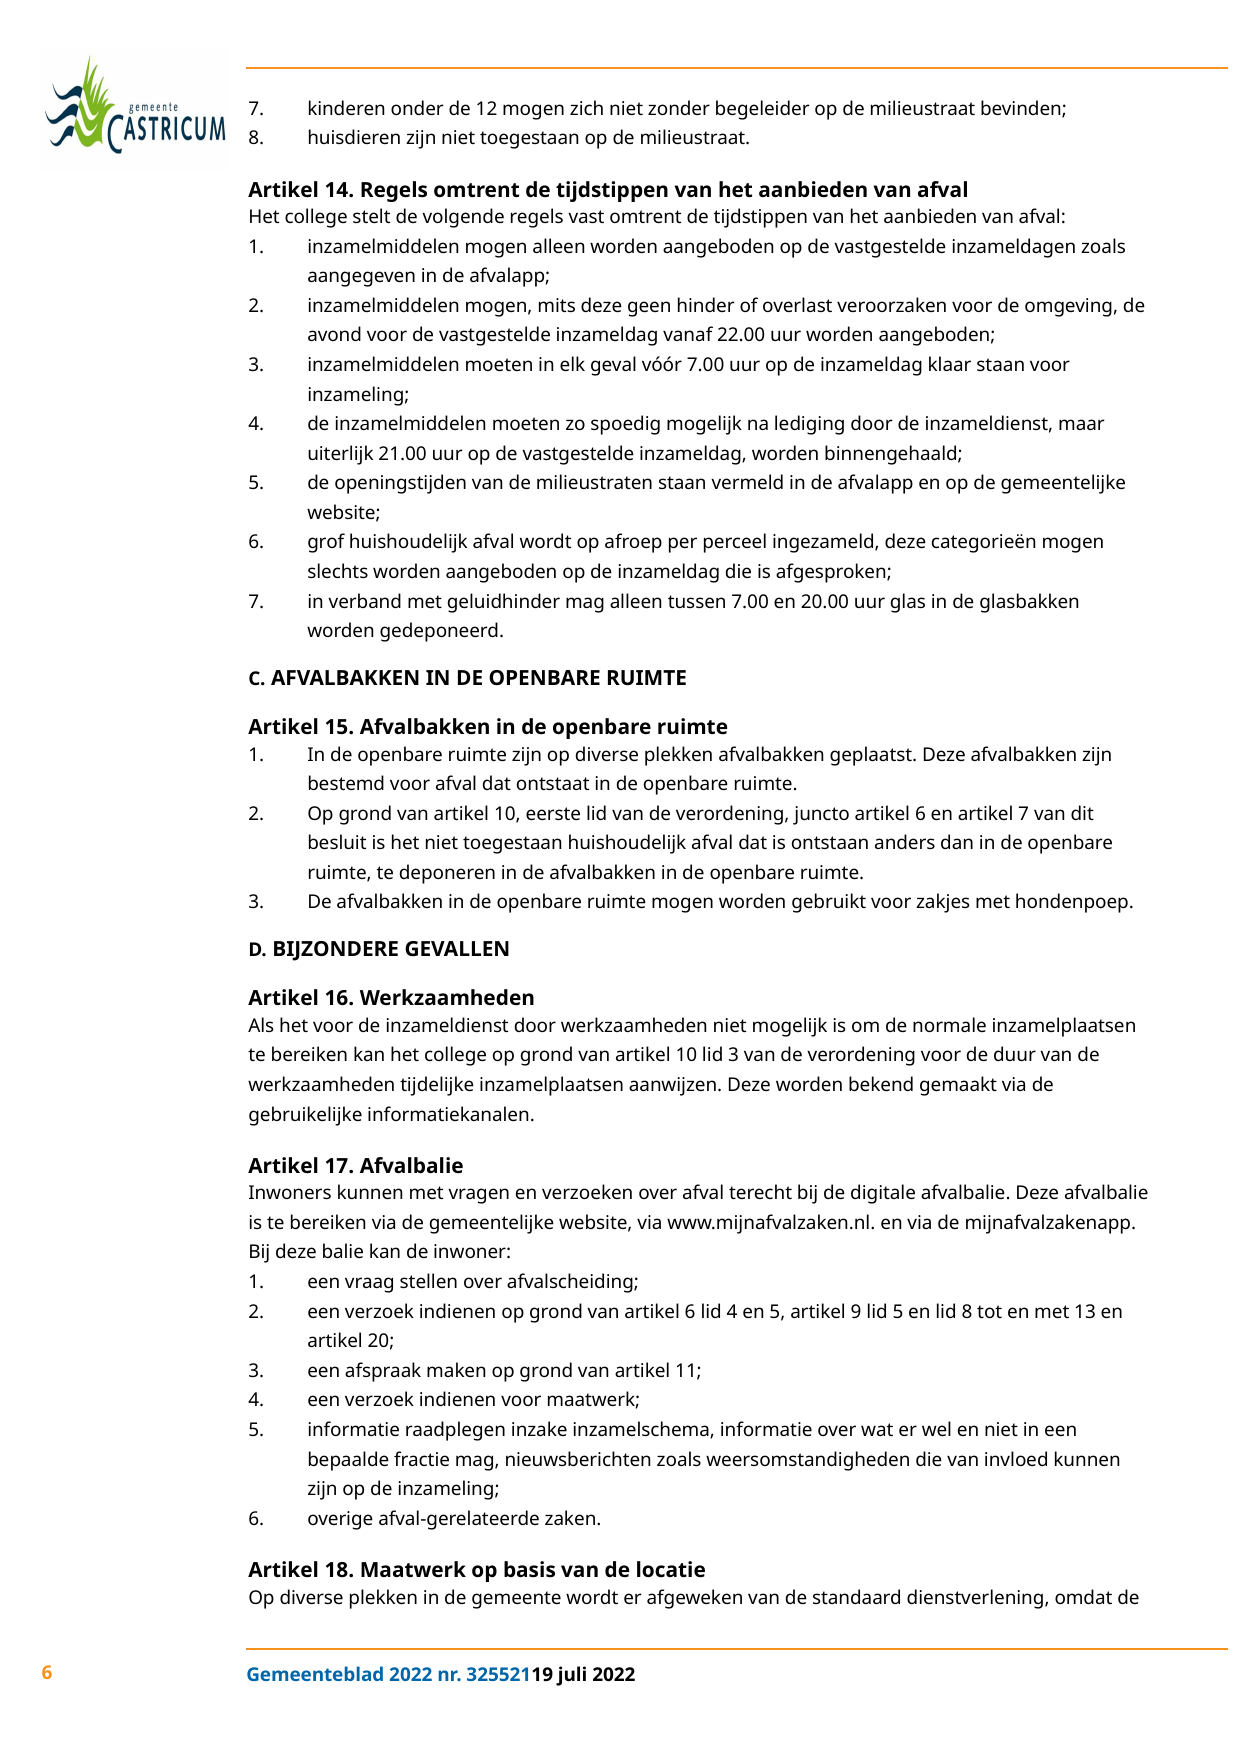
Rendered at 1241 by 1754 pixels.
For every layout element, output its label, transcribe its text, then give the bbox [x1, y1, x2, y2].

text Als het voor de inzameldienst door werkzaamheden niet mogelijk is om de normale inzamelplaatsen te bereiken kan het college op grond van artikel 10 lid 3 van de verordening voor de duur van de werkzaamheden tijdelijke inzamelplaatsen aanwijzen. Deze worden bekend gemaakt via de gebruikelijke informatiekanalen. [248, 1012, 1152, 1126]
list informatie raadplegen inzake inzamelschema, informatie over wat er wel en niet in een bepaalde fractie mag, nieuwsberichten zoals weersomstandigheden die van invloed kunnen zijn op de inzameling; [248, 1416, 1152, 1501]
list kinderen onder de 12 mogen zich niet zonder begeleider op de milieustraat bevinden; [248, 95, 1152, 121]
text Artikel 18. Maatwerk op basis van de locatie [248, 1555, 1152, 1584]
picture [41, 47, 231, 172]
text Artikel 16. Werkzaamheden [248, 983, 1152, 1012]
text Het college stelt de volgende regels vast omtrent de tijdstippen van het aanbieden van afval: [248, 203, 1152, 229]
list huisdieren zijn niet toegestaan op de milieustraat. [248, 124, 1152, 150]
text Artikel 14. Regels omtrent de tijdstippen van het aanbieden van afval [248, 175, 1152, 203]
list De afvalbakken in de openbare ruimte mogen worden gebruikt voor zakjes met hondenpoep. [248, 889, 1152, 914]
list inzamelmiddelen mogen, mits deze geen hinder of overlast veroorzaken voor de omgeving, de avond voor de vastgestelde inzameldag vanaf 22.00 uur worden aangeboden; [248, 292, 1152, 347]
list in verband met geluidhinder mag alleen tussen 7.00 en 20.00 uur glas in de glasbakken worden gedeponeerd. [248, 588, 1152, 643]
list grof huishoudelijk afval wordt op afroep per perceel ingezameld, deze categorieën mogen slechts worden aangeboden op de inzameldag die is afgesproken; [248, 529, 1152, 584]
text Inwoners kunnen met vragen en verzoeken over afval terecht bij de digitale afvalbalie. Deze afvalbalie is te bereiken via de gemeentelijke website, via www.mijnafvalzaken.nl. en via de mijnafvalzakenapp. Bij deze balie kan de inwoner: [248, 1179, 1152, 1264]
list overige afval-gerelateerde zaken. [248, 1505, 1152, 1531]
list Op grond van artikel 10, eerste lid van de verordening, juncto artikel 6 en artikel 7 van dit besluit is het niet toegestaan huishoudelijk afval dat is ontstaan anders dan in de openbare ruimte, te deponeren in de afvalbakken in de openbare ruimte. [248, 800, 1152, 885]
list de inzamelmiddelen moeten zo spoedig mogelijk na lediging door de inzameldienst, maar uiterlijk 21.00 uur op de vastgestelde inzameldag, worden binnengehaald; [248, 410, 1152, 466]
text Artikel 15. Afvalbakken in de openbare ruimte [248, 712, 1152, 741]
list In de openbare ruimte zijn op diverse plekken afvalbakken geplaatst. Deze afvalbakken zijn bestemd voor afval dat ontstaat in de openbare ruimte. [248, 741, 1152, 796]
text C. AFVALBAKKEN IN DE OPENBARE RUIMTE [248, 663, 1152, 691]
list een verzoek indienen op grond van artikel 6 lid 4 en 5, artikel 9 lid 5 en lid 8 tot en met 13 en artikel 20; [248, 1298, 1152, 1353]
text Op diverse plekken in de gemeente wordt er afgeweken van de standaard dienstverlening, omdat de [248, 1584, 1152, 1609]
list de openingstijden van de milieustraten staan vermeld in de afvalapp en op de gemeentelijke website; [248, 469, 1152, 525]
list een verzoek indienen voor maatwerk; [248, 1387, 1152, 1412]
text Artikel 17. Afvalbalie [248, 1151, 1152, 1179]
list een vraag stellen over afvalscheiding; [248, 1268, 1152, 1294]
list een afspraak maken op grond van artikel 11; [248, 1357, 1152, 1383]
text D. BIJZONDERE GEVALLEN [248, 934, 1152, 963]
list inzamelmiddelen mogen alleen worden aangeboden op de vastgestelde inzameldagen zoals aangegeven in de afvalapp; [248, 233, 1152, 288]
list inzamelmiddelen moeten in elk geval vóór 7.00 uur op de inzameldag klaar staan voor inzameling; [248, 351, 1152, 406]
